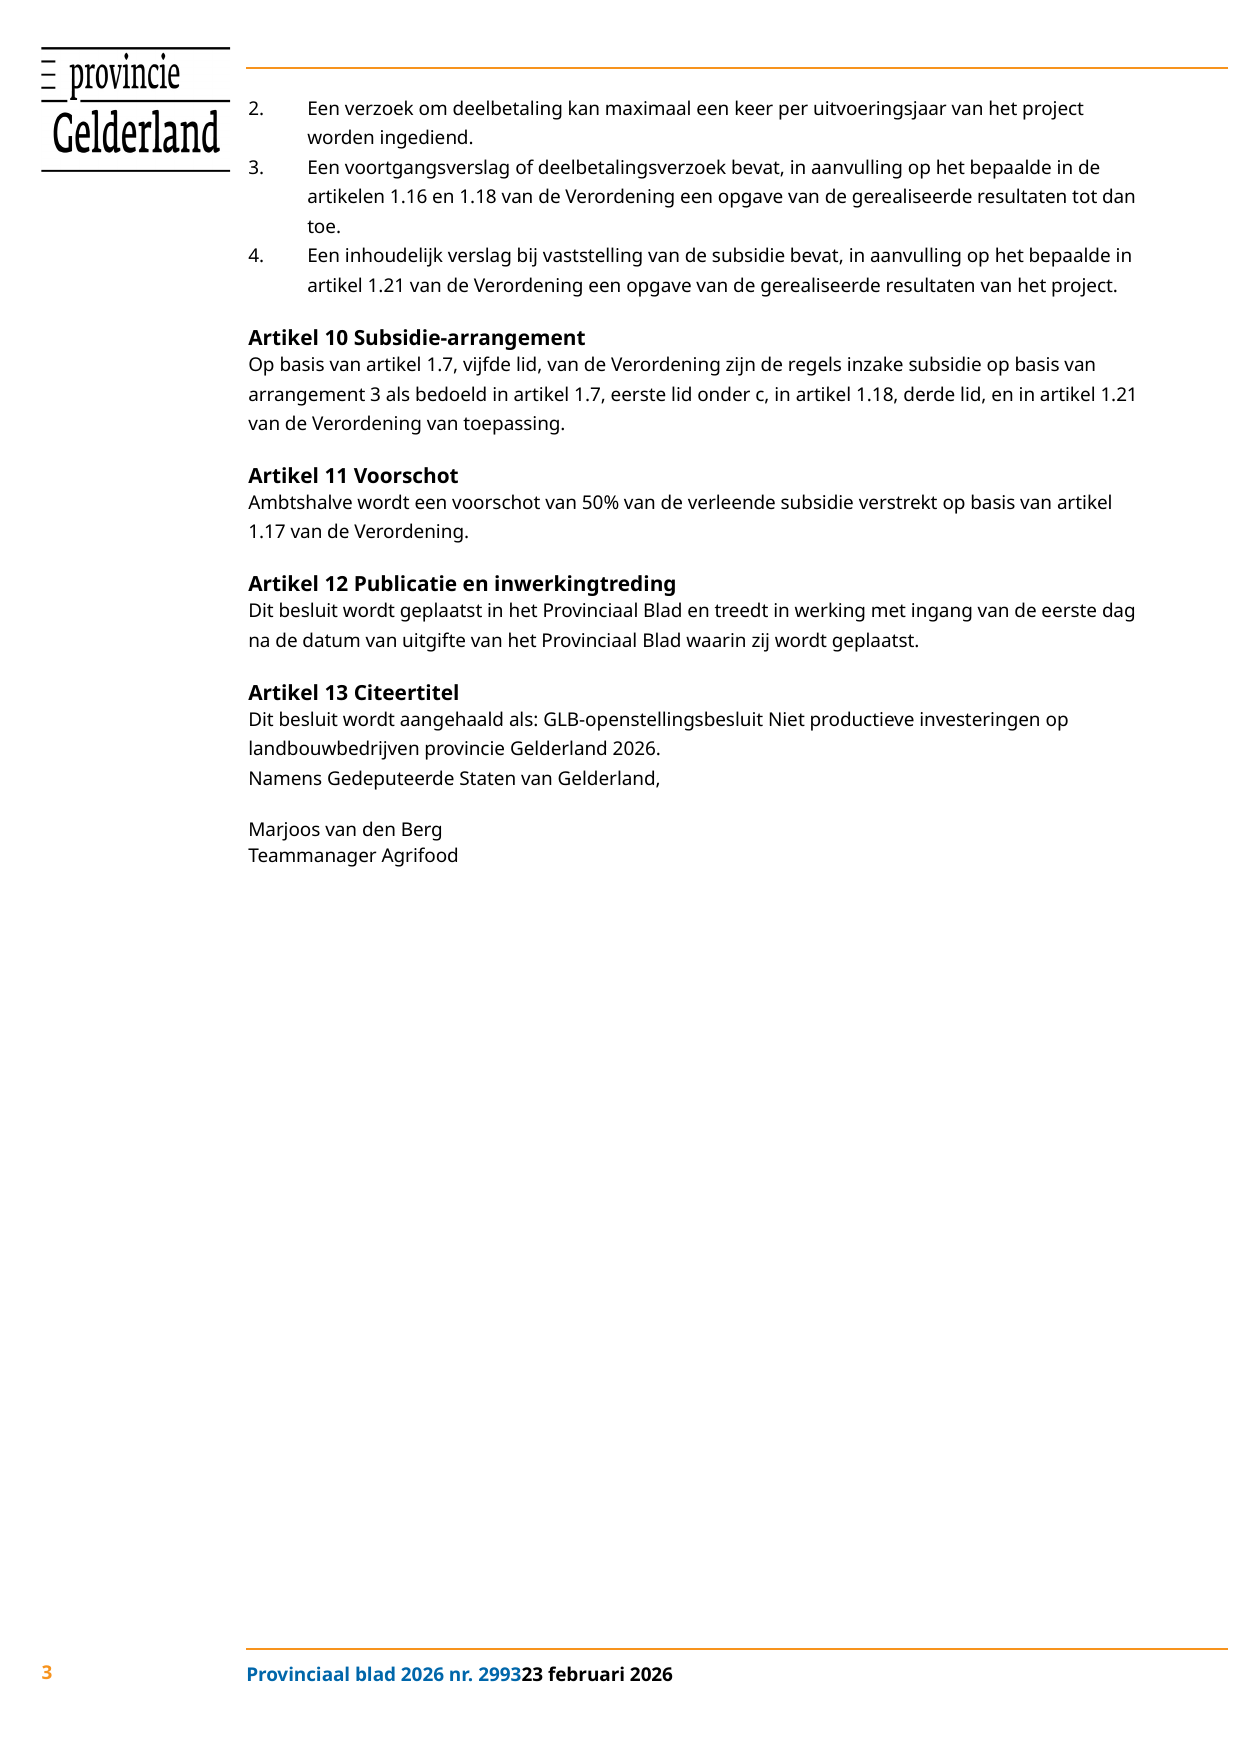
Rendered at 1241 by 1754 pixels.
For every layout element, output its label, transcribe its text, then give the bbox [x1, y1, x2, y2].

text Marjoos van den Berg [248, 817, 1152, 842]
text Artikel 11 Voorschot [248, 461, 1152, 489]
text Artikel 12 Publicatie en inwerkingtreding [248, 569, 1152, 598]
text Dit besluit wordt geplaatst in het Provinciaal Blad en treedt in werking met ingang van de eerste dag na de datum van uitgifte van het Provinciaal Blad waarin zij wordt geplaatst. [248, 598, 1152, 653]
text Teammanager Agrifood [248, 842, 1152, 868]
text Artikel 10 Subsidie-arrangement [248, 323, 1152, 351]
list Een voortgangsverslag of deelbetalingsverzoek bevat, in aanvulling op het bepaalde in de artikelen 1.16 en 1.18 van de Verordening een opgave van de gerealiseerde resultaten tot dan toe. [248, 154, 1152, 239]
text Ambtshalve wordt een voorschot van 50% van de verleende subsidie verstrekt op basis van artikel 1.17 van de Verordening. [248, 489, 1152, 544]
text Namens Gedeputeerde Staten van Gelderland, [248, 765, 1152, 791]
text Op basis van artikel 1.7, vijfde lid, van de Verordening zijn de regels inzake subsidie op basis van arrangement 3 als bedoeld in artikel 1.7, eerste lid onder c, in artikel 1.18, derde lid, en in artikel 1.21 van de Verordening van toepassing. [248, 351, 1152, 436]
text Dit besluit wordt aangehaald als: GLB-openstellingsbesluit Niet productieve investeringen op landbouwbedrijven provincie Gelderland 2026. [248, 706, 1152, 761]
list Een verzoek om deelbetaling kan maximaal een keer per uitvoeringsjaar van het project worden ingediend. [248, 95, 1152, 150]
picture [41, 47, 231, 172]
text Artikel 13 Citeertitel [248, 678, 1152, 706]
list Een inhoudelijk verslag bij vaststelling van de subsidie bevat, in aanvulling op het bepaalde in artikel 1.21 van de Verordening een opgave van de gerealiseerde resultaten van het project. [248, 243, 1152, 298]
